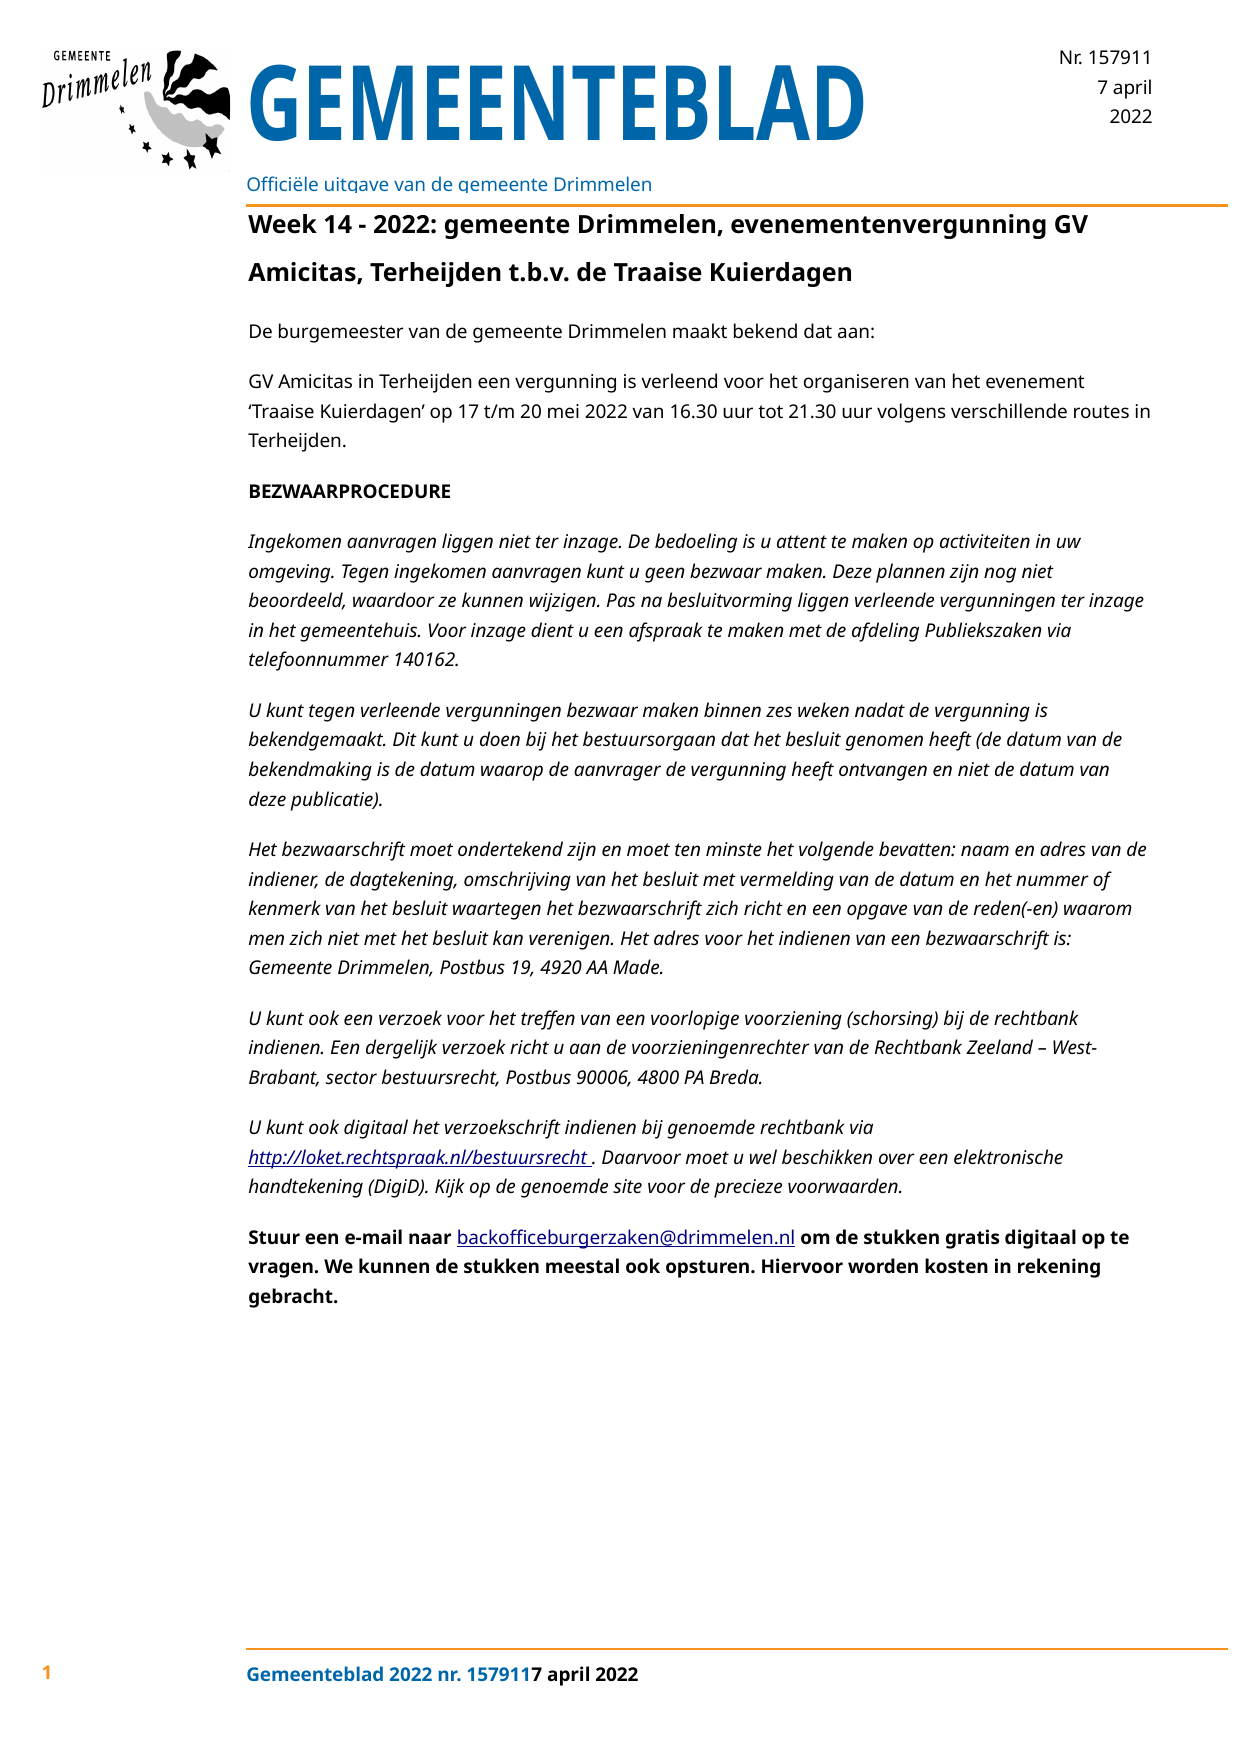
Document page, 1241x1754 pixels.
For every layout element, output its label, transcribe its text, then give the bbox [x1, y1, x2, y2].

picture [41, 47, 231, 172]
text GV Amicitas in Terheijden een vergunning is verleend voor het organiseren van het evenement ‘Traaise Kuierdagen’ op 17 t/m 20 mei 2022 van 16.30 uur tot 21.30 uur volgens verschillende routes in Terheijden. [248, 368, 1152, 453]
text U kunt ook digitaal het verzoekschrift indienen bij genoemde rechtbank via http://loket.rechtspraak.nl/bestuursrecht . Daarvoor moet u wel beschikken over een elektronische handtekening (DigiD). Kijk op de genoemde site voor de precieze voorwaarden. [248, 1114, 1152, 1199]
text Ingekomen aanvragen liggen niet ter inzage. De bedoeling is u attent te maken op activiteiten in uw omgeving. Tegen ingekomen aanvragen kunt u geen bezwaar maken. Deze plannen zijn nog niet beoordeeld, waardoor ze kunnen wijzigen. Pas na besluitvorming liggen verleende vergunningen ter inzage in het gemeentehuis. Voor inzage dient u een afspraak te maken met de afdeling Publiekszaken via telefoonnummer 140162. [248, 528, 1152, 672]
text U kunt ook een verzoek voor het treffen van een voorlopige voorziening (schorsing) bij de rechtbank indienen. Een dergelijk verzoek richt u aan de voorzieningenrechter van de Rechtbank Zeeland – West-Brabant, sector bestuursrecht, Postbus 90006, 4800 PA Breda. [248, 1005, 1152, 1090]
text U kunt tegen verleende vergunningen bezwaar maken binnen zes weken nadat de vergunning is bekendgemaakt. Dit kunt u doen bij het bestuursorgaan dat het besluit genomen heeft (de datum van de bekendmaking is de datum waarop de aanvrager de vergunning heeft ontvangen en niet de datum van deze publicatie). [248, 697, 1152, 812]
text Het bezwaarschrift moet ondertekend zijn en moet ten minste het volgende bevatten: naam en adres van de indiener, de dagtekening, omschrijving van het besluit met vermelding van de datum en het nummer of kenmerk van het besluit waartegen het bezwaarschrift zich richt en een opgave van de reden(-en) waarom men zich niet met het besluit kan verenigen. Het adres voor het indienen van een bezwaarschrift is: Gemeente Drimmelen, Postbus 19, 4920 AA Made. [248, 836, 1152, 980]
text De burgemeester van de gemeente Drimmelen maakt bekend dat aan: [248, 318, 1152, 344]
text Stuur een e-mail naar backofficeburgerzaken@drimmelen.nl om de stukken gratis digitaal op te vragen. We kunnen de stukken meestal ook opsturen. Hiervoor worden kosten in rekening gebracht. [248, 1224, 1152, 1309]
text Week 14 - 2022: gemeente Drimmelen, evenementenvergunning GV Amicitas, Terheijden t.b.v. de Traaise Kuierdagen [248, 207, 1152, 288]
text BEZWAARPROCEDURE [248, 478, 1152, 504]
